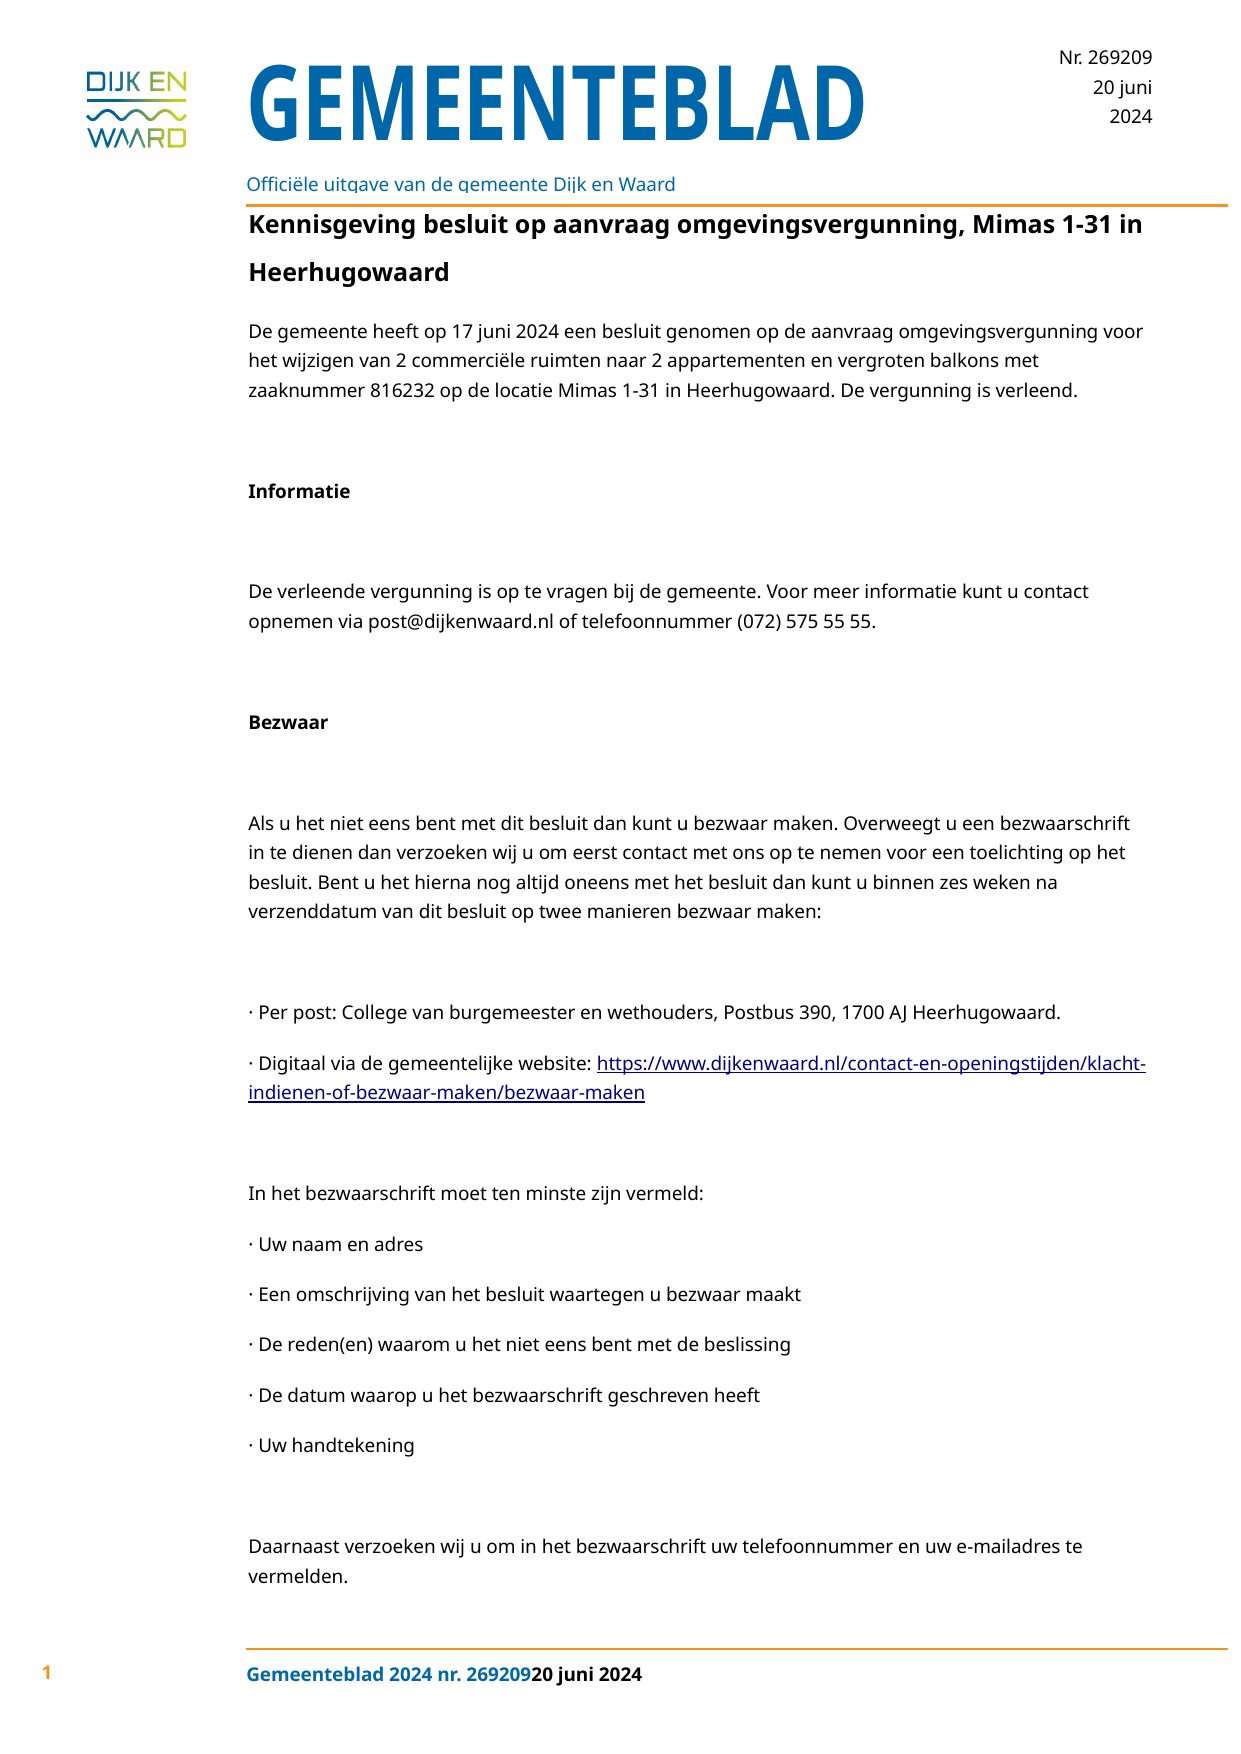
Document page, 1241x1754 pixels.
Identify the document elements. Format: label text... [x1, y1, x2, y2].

text · Digitaal via de gemeentelijke website: https://www.dijkenwaard.nl/contact-en-openingstijden/klacht-indienen-of-bezwaar-maken/bezwaar-maken [248, 1050, 1152, 1105]
text Als u het niet eens bent met dit besluit dan kunt u bezwaar maken. Overweegt u een bezwaarschrift in te dienen dan verzoeken wij u om eerst contact met ons op te nemen voor een toelichting op het besluit. Bent u het hierna nog altijd oneens met het besluit dan kunt u binnen zes weken na verzenddatum van dit besluit op twee manieren bezwaar maken: [248, 810, 1152, 924]
text · Uw handtekening [248, 1432, 1152, 1458]
text Informatie [248, 478, 1152, 504]
text · Uw naam en adres [248, 1231, 1152, 1257]
text · De reden(en) waarom u het niet eens bent met de beslissing [248, 1332, 1152, 1357]
text · Per post: College van burgemeester en wethouders, Postbus 390, 1700 AJ Heerhugowaard. [248, 999, 1152, 1025]
text De verleende vergunning is op te vragen bij de gemeente. Voor meer informatie kunt u contact opnemen via post@dijkenwaard.nl of telefoonnummer (072) 575 55 55. [248, 579, 1152, 634]
text Daarnaast verzoeken wij u om in het bezwaarschrift uw telefoonnummer en uw e-mailadres te vermelden. [248, 1533, 1152, 1589]
picture [41, 47, 231, 172]
text Kennisgeving besluit op aanvraag omgevingsvergunning, Mimas 1-31 in Heerhugowaard [248, 207, 1152, 288]
text In het bezwaarschrift moet ten minste zijn vermeld: [248, 1180, 1152, 1206]
text · Een omschrijving van het besluit waartegen u bezwaar maakt [248, 1281, 1152, 1307]
text Bezwaar [248, 709, 1152, 735]
text · De datum waarop u het bezwaarschrift geschreven heeft [248, 1382, 1152, 1408]
text De gemeente heeft op 17 juni 2024 een besluit genomen op de aanvraag omgevingsvergunning voor het wijzigen van 2 commerciële ruimten naar 2 appartementen en vergroten balkons met zaaknummer 816232 op de locatie Mimas 1-31 in Heerhugowaard. De vergunning is verleend. [248, 318, 1152, 403]
